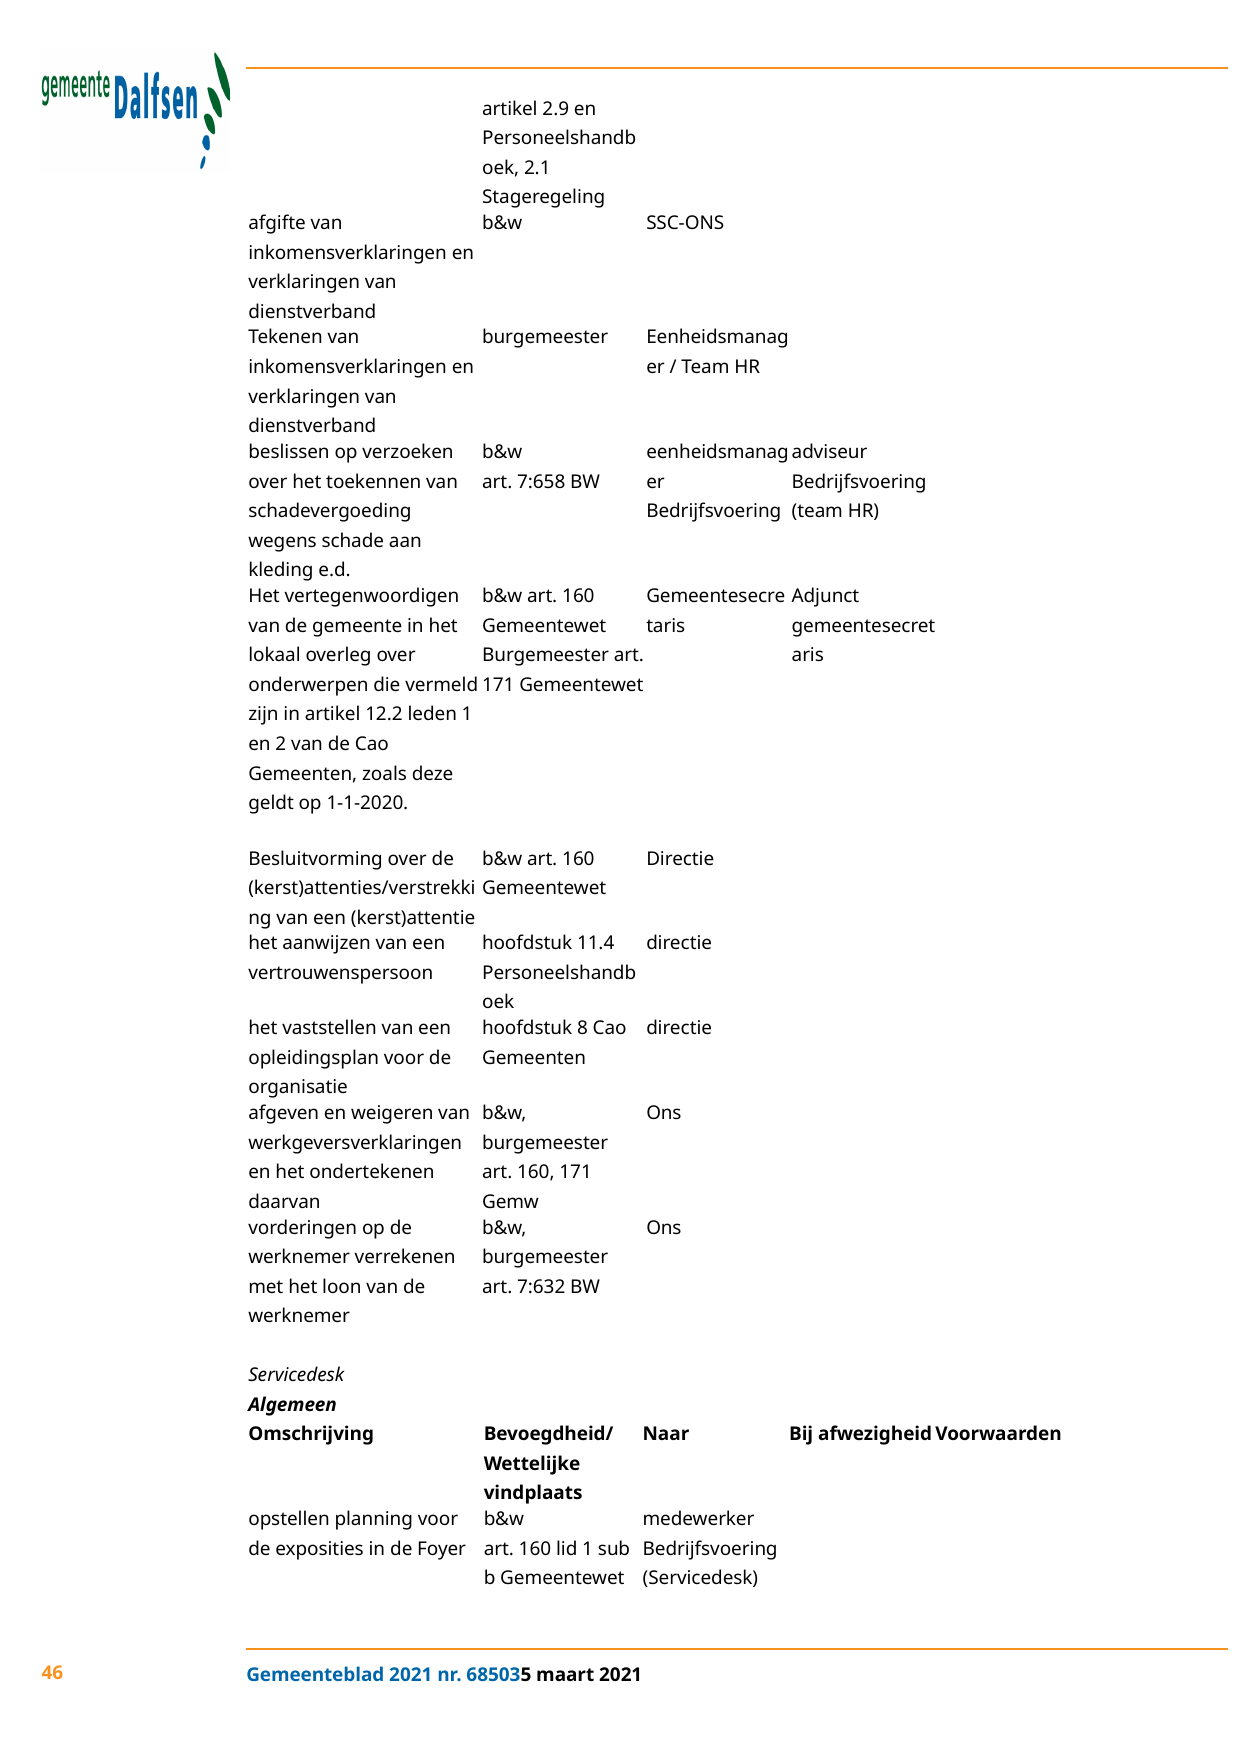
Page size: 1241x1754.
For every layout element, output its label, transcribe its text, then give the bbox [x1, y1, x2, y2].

table_cell hoofdstuk 11.4 Personeelshandboek [482, 930, 646, 1014]
table_cell het aanwijzen van een vertrouwenspersoon [248, 930, 482, 1014]
table_cell b&w, burgemeester art. 7:632 BW [482, 1214, 646, 1328]
table_cell Het vertegenwoordigen van de gemeente in het lokaal overleg over onderwerpen die vermeld zijn in artikel 12.2 leden 1 en 2 van de Cao Gemeenten, zoals deze geldt op 1-1-2020. [248, 582, 482, 845]
table_cell [935, 1505, 1152, 1590]
table_cell Ons [646, 1099, 791, 1214]
table_cell afgeven en weigeren van werkgeversverklaringen en het ondertekenen daarvan [248, 1099, 482, 1214]
table_cell beslissen op verzoeken over het toekennen van schadevergoeding wegens schade aan kleding e.d. [248, 438, 482, 582]
table_header Omschrijving [248, 1420, 483, 1505]
text Servicedesk [248, 1361, 1152, 1387]
table_cell artikel 2.9 en Personeelshandboek, 2.1 Stageregeling [482, 95, 646, 209]
table_cell SSC-ONS [646, 209, 791, 324]
table_cell medewerker Bedrijfsvoering (Servicedesk) [643, 1505, 789, 1590]
table_cell Eenheidsmanager / Team HR [646, 324, 791, 438]
table_cell adviseur Bedrijfsvoering (team HR) [791, 438, 937, 582]
table_cell opstellen planning voor de exposities in de Foyer [248, 1505, 483, 1590]
table_cell b&w art. 160 Gemeentewet [482, 845, 646, 929]
table_cell [937, 438, 1152, 582]
table_cell [937, 845, 1152, 929]
table_cell [791, 845, 937, 929]
table_cell het vaststellen van een opleidingsplan voor de organisatie [248, 1015, 482, 1099]
table_cell Adjunct gemeentesecretaris [791, 582, 937, 845]
table_cell b&w art. 160 Gemeentewet Burgemeester art. 171 Gemeentewet [482, 582, 646, 845]
table_cell [791, 930, 937, 1014]
table_cell [791, 95, 937, 209]
table_cell b&w [482, 209, 646, 324]
table_cell [937, 582, 1152, 845]
table_cell [937, 1099, 1152, 1214]
table_cell [789, 1505, 935, 1590]
text Algemeen [248, 1391, 1152, 1416]
table_cell Directie [646, 845, 791, 929]
table_header Naar [643, 1420, 789, 1505]
table_cell Ons [646, 1214, 791, 1328]
table_header Bevoegdheid/Wettelijke vindplaats [484, 1420, 642, 1505]
table_cell directie [646, 930, 791, 1014]
table_cell [791, 1214, 937, 1328]
table_cell b&w art. 160 lid 1 sub b Gemeentewet [484, 1505, 642, 1590]
table_cell [937, 95, 1152, 209]
table_cell hoofdstuk 8 Cao Gemeenten [482, 1015, 646, 1099]
table_header Bij afwezigheid [789, 1420, 935, 1505]
table_cell [248, 95, 482, 209]
table_cell eenheidsmanager Bedrijfsvoering [646, 438, 791, 582]
table_cell vorderingen op de werknemer verrekenen met het loon van de werknemer [248, 1214, 482, 1328]
table_cell [937, 930, 1152, 1014]
table_cell burgemeester [482, 324, 646, 438]
table_cell afgifte van inkomensverklaringen en verklaringen van dienstverband [248, 209, 482, 324]
table_cell Gemeentesecretaris [646, 582, 791, 845]
table_cell [791, 324, 937, 438]
table_cell [791, 209, 937, 324]
table_cell [646, 95, 791, 209]
table_cell [937, 1214, 1152, 1328]
table_cell [937, 209, 1152, 324]
table_cell b&w, burgemeester art. 160, 171 Gemw [482, 1099, 646, 1214]
table_cell Besluitvorming over de (kerst)attenties/verstrekking van een (kerst)attentie [248, 845, 482, 929]
table_cell [937, 324, 1152, 438]
table_cell [791, 1099, 937, 1214]
table_cell [791, 1015, 937, 1099]
table_header Voorwaarden [935, 1420, 1152, 1505]
table_cell Tekenen van inkomensverklaringen en verklaringen van dienstverband [248, 324, 482, 438]
table_cell b&w art. 7:658 BW [482, 438, 646, 582]
table_cell [937, 1015, 1152, 1099]
picture [41, 47, 231, 172]
table_cell directie [646, 1015, 791, 1099]
